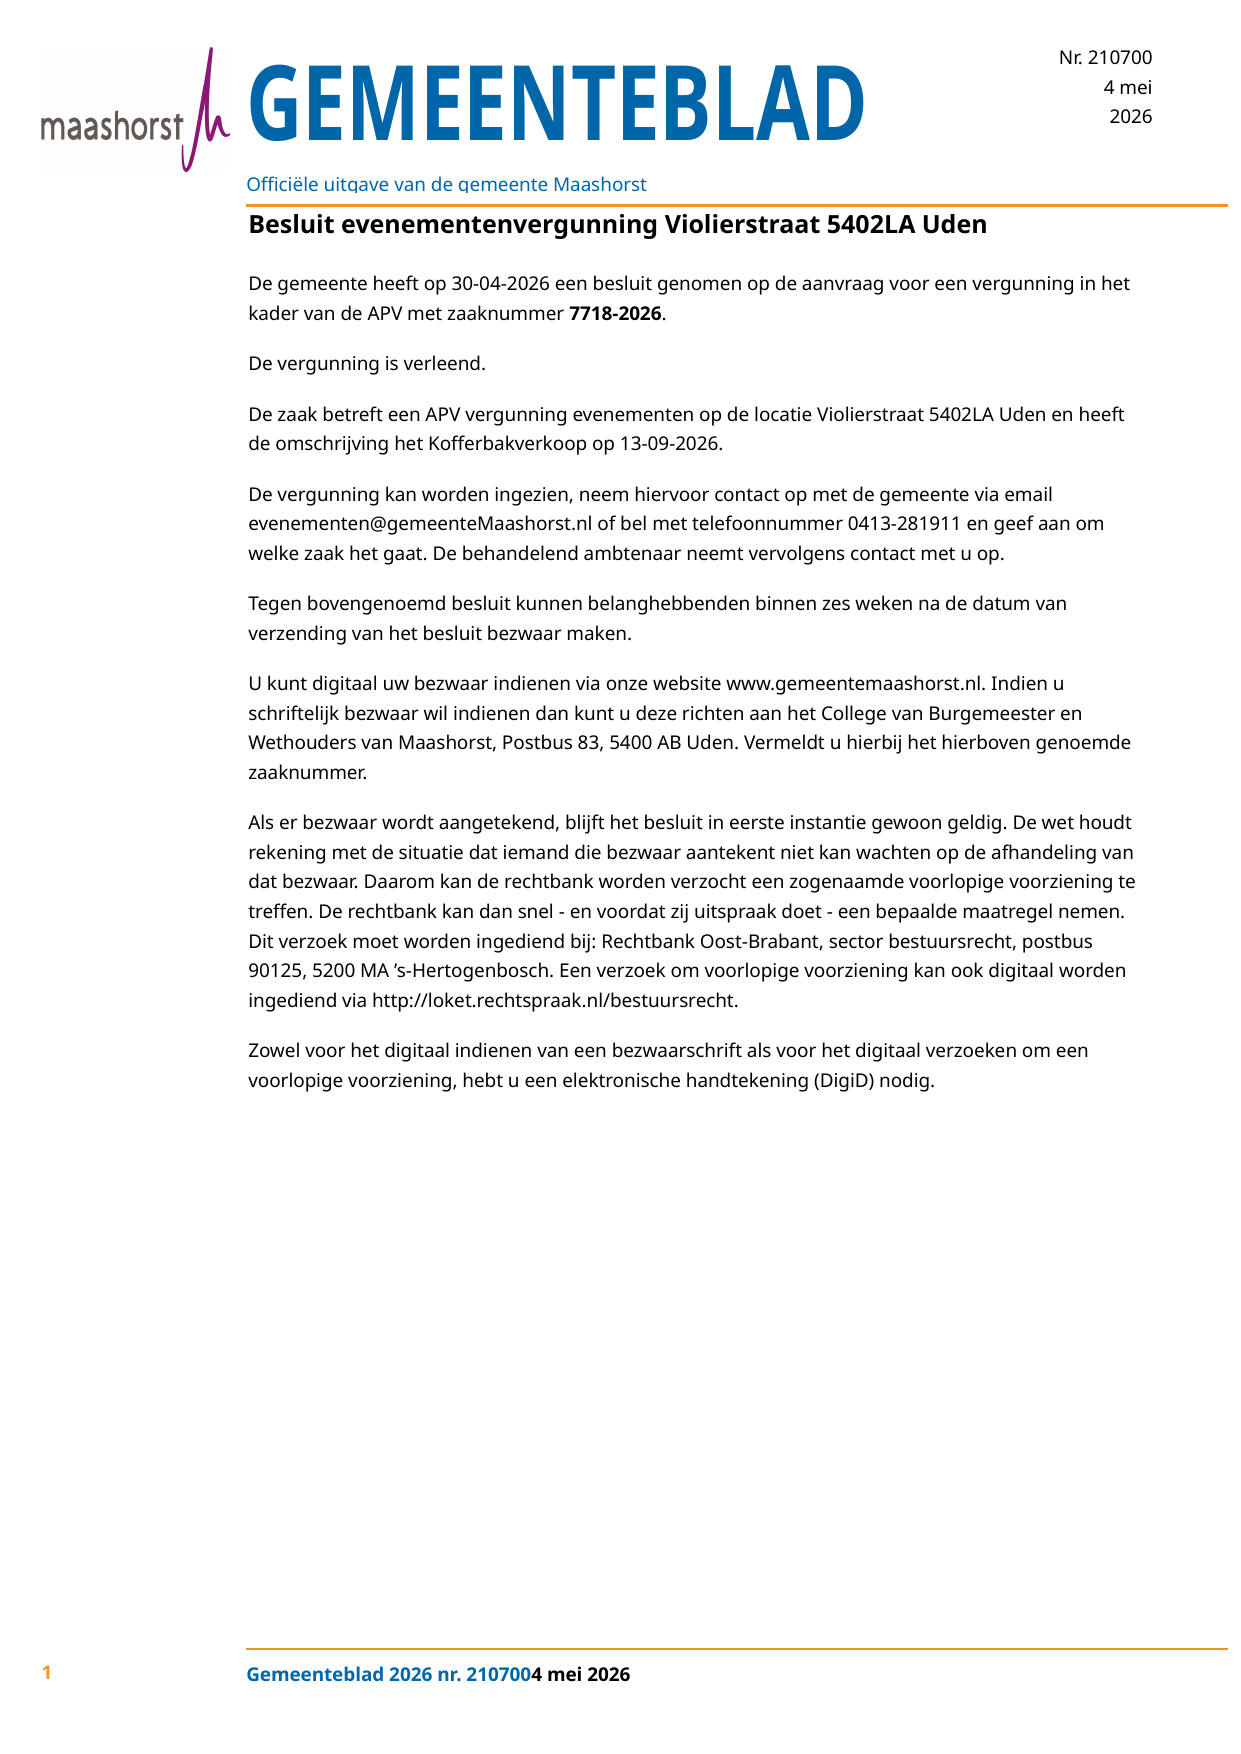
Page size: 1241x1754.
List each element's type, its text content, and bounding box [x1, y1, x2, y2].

text De vergunning kan worden ingezien, neem hiervoor contact op met de gemeente via email evenementen@gemeenteMaashorst.nl of bel met telefoonnummer 0413-281911 en geef aan om welke zaak het gaat. De behandelend ambtenaar neemt vervolgens contact met u op. [248, 481, 1152, 566]
text Besluit evenementenvergunning Violierstraat 5402LA Uden [248, 207, 1152, 241]
text Zowel voor het digitaal indienen van een bezwaarschrift als voor het digitaal verzoeken om een voorlopige voorziening, hebt u een elektronische handtekening (DigiD) nodig. [248, 1037, 1152, 1093]
picture [41, 47, 231, 172]
text De gemeente heeft op 30-04-2026 een besluit genomen op de aanvraag voor een vergunning in het kader van de APV met zaaknummer 7718-2026. [248, 270, 1152, 326]
text U kunt digitaal uw bezwaar indienen via onze website www.gemeentemaashorst.nl. Indien u schriftelijk bezwaar wil indienen dan kunt u deze richten aan het College van Burgemeester en Wethouders van Maashorst, Postbus 83, 5400 AB Uden. Vermeldt u hierbij het hierboven genoemde zaaknummer. [248, 670, 1152, 785]
text Tegen bovengenoemd besluit kunnen belanghebbenden binnen zes weken na de datum van verzending van het besluit bezwaar maken. [248, 590, 1152, 646]
text De zaak betreft een APV vergunning evenementen op de locatie Violierstraat 5402LA Uden en heeft de omschrijving het Kofferbakverkoop op 13-09-2026. [248, 401, 1152, 456]
text Als er bezwaar wordt aangetekend, blijft het besluit in eerste instantie gewoon geldig. De wet houdt rekening met de situatie dat iemand die bezwaar aantekent niet kan wachten op de afhandeling van dat bezwaar. Daarom kan de rechtbank worden verzocht een zogenaamde voorlopige voorziening te treffen. De rechtbank kan dan snel - en voordat zij uitspraak doet - een bepaalde maatregel nemen. Dit verzoek moet worden ingediend bij: Rechtbank Oost-Brabant, sector bestuursrecht, postbus 90125, 5200 MA ’s-Hertogenbosch. Een verzoek om voorlopige voorziening kan ook digitaal worden ingediend via http://loket.rechtspraak.nl/bestuursrecht. [248, 809, 1152, 1013]
text De vergunning is verleend. [248, 350, 1152, 376]
